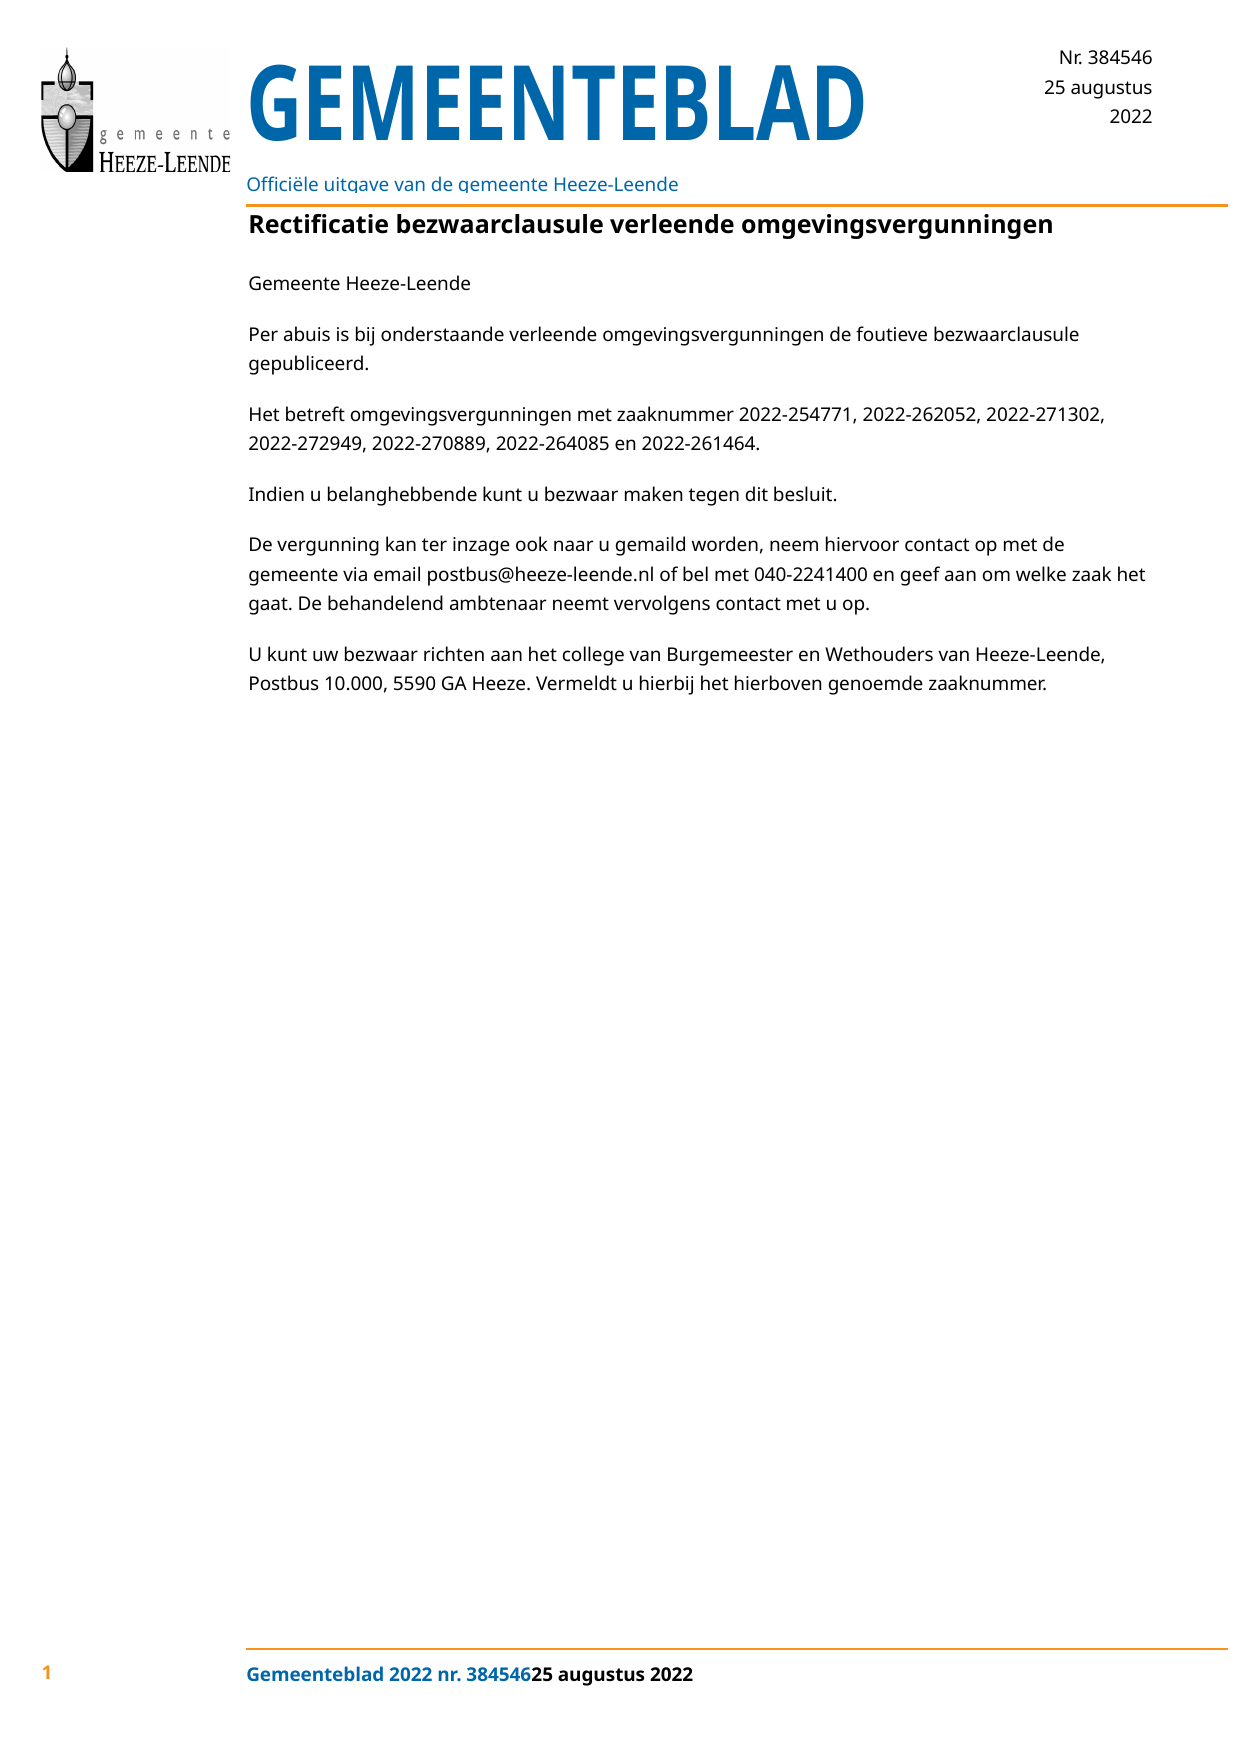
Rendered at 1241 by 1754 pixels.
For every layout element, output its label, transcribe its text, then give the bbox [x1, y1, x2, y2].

text Per abuis is bij onderstaande verleende omgevingsvergunningen de foutieve bezwaarclausule gepubliceerd. [248, 321, 1152, 376]
text Rectificatie bezwaarclausule verleende omgevingsvergunningen [248, 207, 1152, 241]
picture [41, 47, 231, 172]
text U kunt uw bezwaar richten aan het college van Burgemeester en Wethouders van Heeze-Leende, Postbus 10.000, 5590 GA Heeze. Vermeldt u hierbij het hierboven genoemde zaaknummer. [248, 641, 1152, 696]
text De vergunning kan ter inzage ook naar u gemaild worden, neem hiervoor contact op met de gemeente via email postbus@heeze-leende.nl of bel met 040-2241400 en geef aan om welke zaak het gaat. De behandelend ambtenaar neemt vervolgens contact met u op. [248, 531, 1152, 616]
text Het betreft omgevingsvergunningen met zaaknummer 2022-254771, 2022-262052, 2022-271302, 2022-272949, 2022-270889, 2022-264085 en 2022-261464. [248, 401, 1152, 456]
text Gemeente Heeze-Leende [248, 270, 1152, 296]
text Indien u belanghebbende kunt u bezwaar maken tegen dit besluit. [248, 481, 1152, 506]
